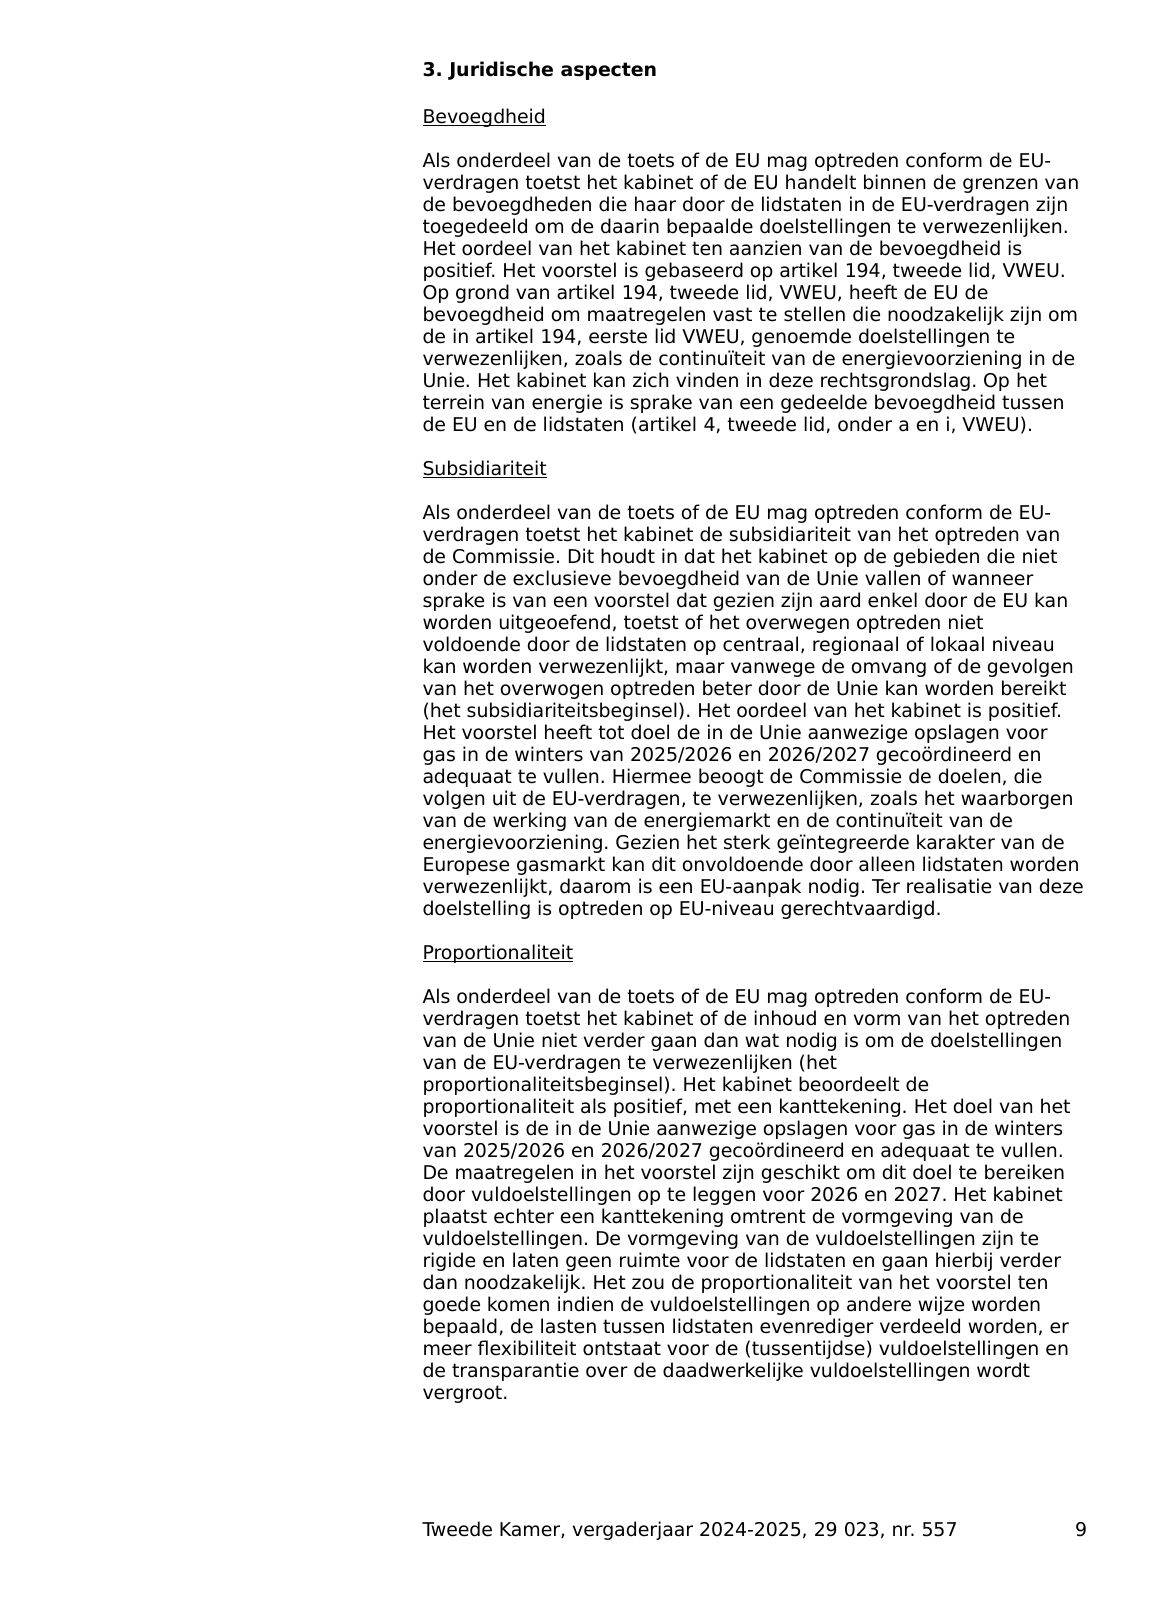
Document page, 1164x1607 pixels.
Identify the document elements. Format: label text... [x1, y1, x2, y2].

subtitle Subsidiariteit [422, 458, 1087, 480]
text Als onderdeel van de toets of de EU mag optreden conform de EU-verdragen toetst het kabinet de subsidiariteit van het optreden van de Commissie. Dit houdt in dat het kabinet op de gebieden die niet onder de exclusieve bevoegdheid van de Unie vallen of wanneer sprake is van een voorstel dat gezien zijn aard enkel door de EU kan worden uitgeoefend, toetst of het overwegen optreden niet voldoende door de lidstaten op centraal, regionaal of lokaal niveau kan worden verwezenlijkt, maar vanwege de omvang of de gevolgen van het overwogen optreden beter door de Unie kan worden bereikt (het subsidiariteitsbeginsel). Het oordeel van het kabinet is positief. Het voorstel heeft tot doel de in de Unie aanwezige opslagen voor gas in de winters van 2025/2026 en 2026/2027 gecoördineerd en adequaat te vullen. Hiermee beoogt de Commissie de doelen, die volgen uit de EU-verdragen, te verwezenlijken, zoals het waarborgen van de werking van de energiemarkt en de continuïteit van de energievoorziening. Gezien het sterk geïntegreerde karakter van de Europese gasmarkt kan dit onvoldoende door alleen lidstaten worden verwezenlijkt, daarom is een EU-aanpak nodig. Ter realisatie van deze doelstelling is optreden op EU-niveau gerechtvaardigd. [422, 502, 1087, 920]
subtitle Bevoegdheid [422, 106, 1087, 128]
subtitle Proportionaliteit [422, 942, 1087, 964]
text Als onderdeel van de toets of de EU mag optreden conform de EU-verdragen toetst het kabinet of de inhoud en vorm van het optreden van de Unie niet verder gaan dan wat nodig is om de doelstellingen van de EU-verdragen te verwezenlijken (het proportionaliteitsbeginsel). Het kabinet beoordeelt de proportionaliteit als positief, met een kanttekening. Het doel van het voorstel is de in de Unie aanwezige opslagen voor gas in de winters van 2025/2026 en 2026/2027 gecoördineerd en adequaat te vullen. De maatregelen in het voorstel zijn geschikt om dit doel te bereiken door vuldoelstellingen op te leggen voor 2026 en 2027. Het kabinet plaatst echter een kanttekening omtrent de vormgeving van de vuldoelstellingen. De vormgeving van de vuldoelstellingen zijn te rigide en laten geen ruimte voor de lidstaten en gaan hierbij verder dan noodzakelijk. Het zou de proportionaliteit van het voorstel ten goede komen indien de vuldoelstellingen op andere wijze worden bepaald, de lasten tussen lidstaten evenrediger verdeeld worden, er meer flexibiliteit ontstaat voor de (tussentijdse) vuldoelstellingen en de transparantie over de daadwerkelijke vuldoelstellingen wordt vergroot. [422, 986, 1087, 1404]
text Als onderdeel van de toets of de EU mag optreden conform de EU-verdragen toetst het kabinet of de EU handelt binnen de grenzen van de bevoegdheden die haar door de lidstaten in de EU-verdragen zijn toegedeeld om de daarin bepaalde doelstellingen te verwezenlijken. Het oordeel van het kabinet ten aanzien van de bevoegdheid is positief. Het voorstel is gebaseerd op artikel 194, tweede lid, VWEU. Op grond van artikel 194, tweede lid, VWEU, heeft de EU de bevoegdheid om maatregelen vast te stellen die noodzakelijk zijn om de in artikel 194, eerste lid VWEU, genoemde doelstellingen te verwezenlijken, zoals de continuïteit van de energievoorziening in de Unie. Het kabinet kan zich vinden in deze rechtsgrondslag. Op het terrein van energie is sprake van een gedeelde bevoegdheid tussen de EU en de lidstaten (artikel 4, tweede lid, onder a en i, VWEU). [422, 150, 1087, 436]
subtitle 3. Juridische aspecten [422, 59, 1087, 81]
